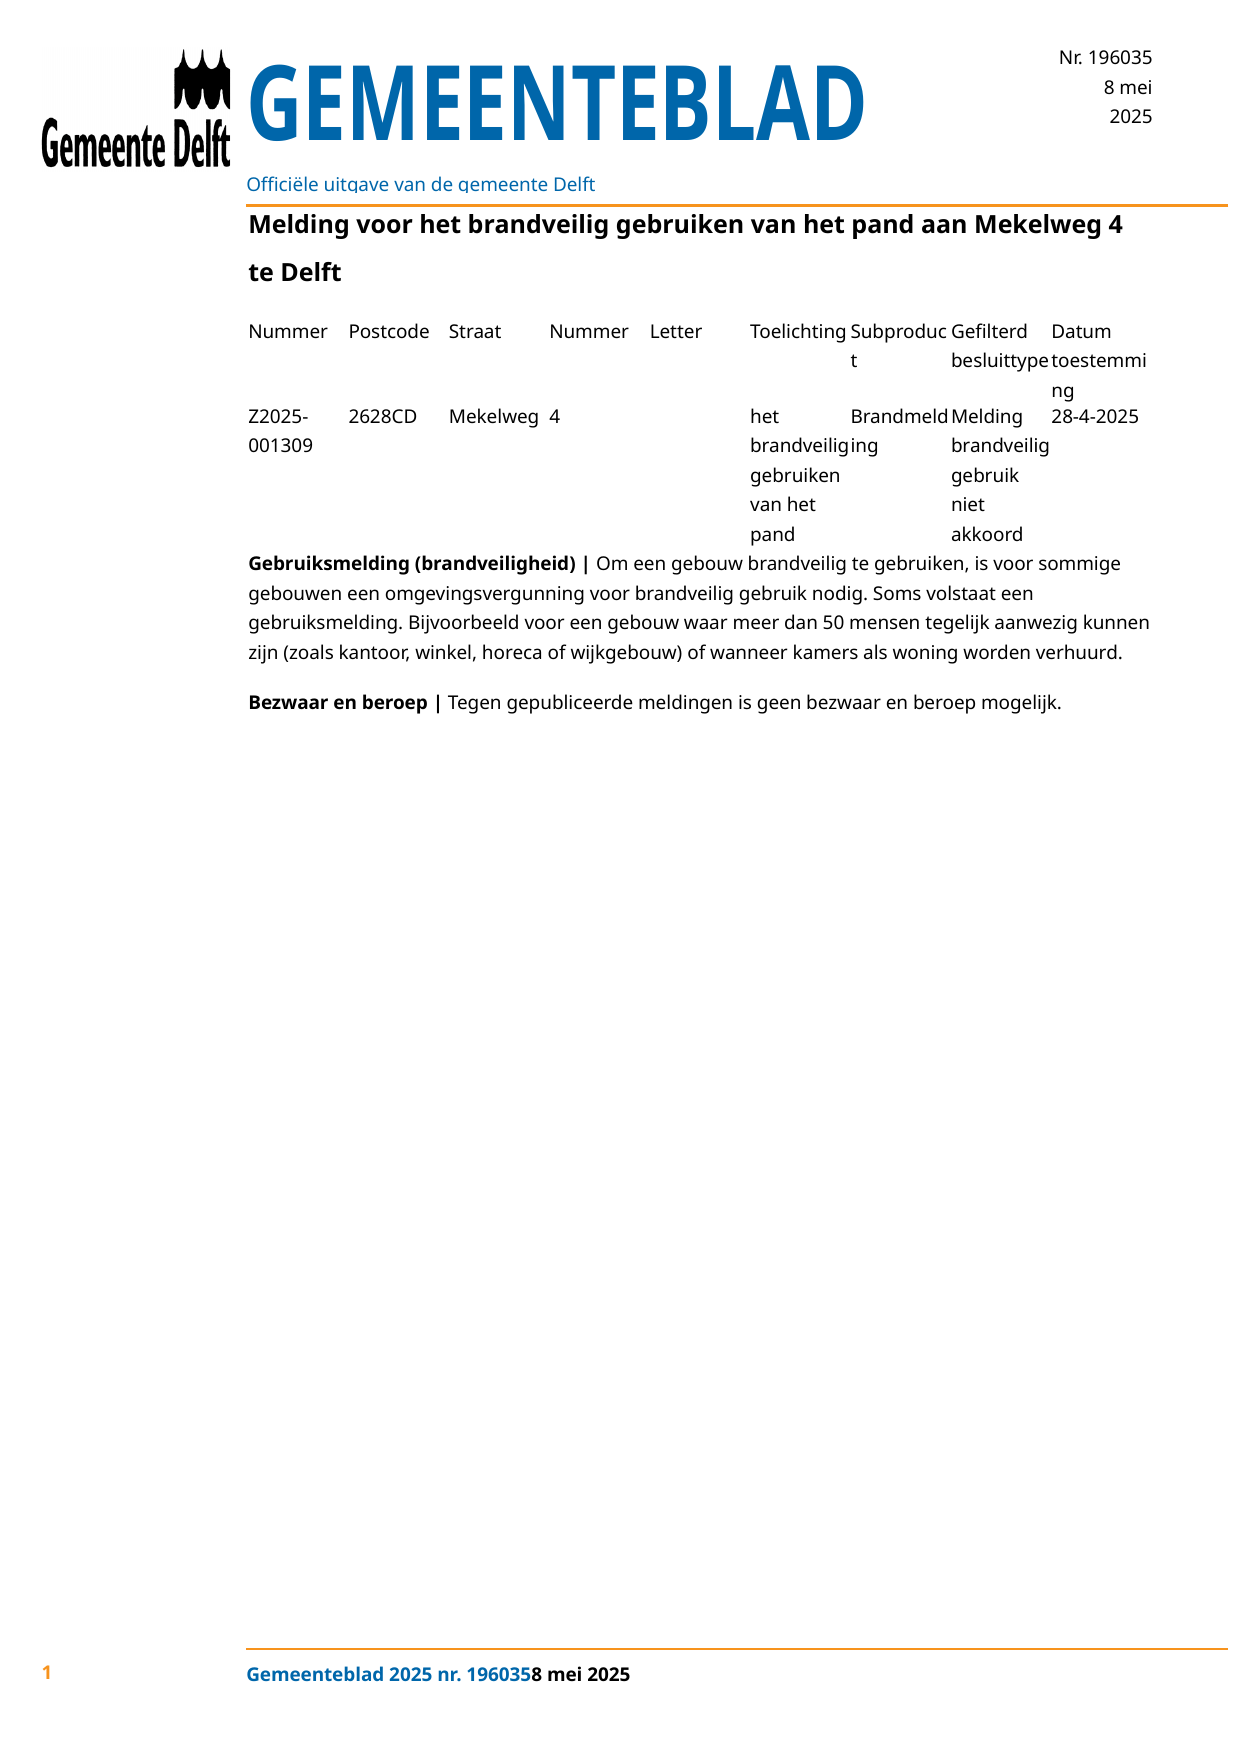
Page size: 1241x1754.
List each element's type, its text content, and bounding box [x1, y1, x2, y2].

picture [41, 47, 231, 172]
text Gebruiksmelding (brandveiligheid) | Om een gebouw brandveilig te gebruiken, is voor sommige gebouwen een omgevingsvergunning voor brandveilig gebruik nodig. Soms volstaat een gebruiksmelding. Bijvoorbeeld voor een gebouw waar meer dan 50 mensen tegelijk aanwezig kunnen zijn (zoals kantoor, winkel, horeca of wijkgebouw) of wanneer kamers als woning worden verhuurd. [248, 550, 1152, 665]
table_header Gefilterd besluittype [951, 318, 1051, 403]
table_cell Mekelweg [449, 403, 549, 547]
table_cell het brandveilig gebruiken van het pand [750, 403, 850, 547]
table_cell 2628CD [348, 403, 449, 547]
table_cell Brandmelding [850, 403, 951, 547]
table_cell 4 [549, 403, 649, 547]
table_cell Z2025-001309 [248, 403, 348, 547]
table_header Nummer [248, 318, 348, 403]
table_cell Melding brandveilig gebruik niet akkoord [951, 403, 1051, 547]
table_header Subproduct [850, 318, 951, 403]
table_header Nummer [549, 318, 649, 403]
table_cell 28-4-2025 [1051, 403, 1152, 547]
text Bezwaar en beroep | Tegen gepubliceerde meldingen is geen bezwaar en beroep mogelijk. [248, 689, 1152, 715]
table_header Letter [650, 318, 750, 403]
table_header Datum toestemming [1051, 318, 1152, 403]
table_header Postcode [348, 318, 449, 403]
table_header Straat [449, 318, 549, 403]
table_header Toelichting [750, 318, 850, 403]
table_cell [650, 403, 750, 547]
text Melding voor het brandveilig gebruiken van het pand aan Mekelweg 4 te Delft [248, 207, 1152, 288]
